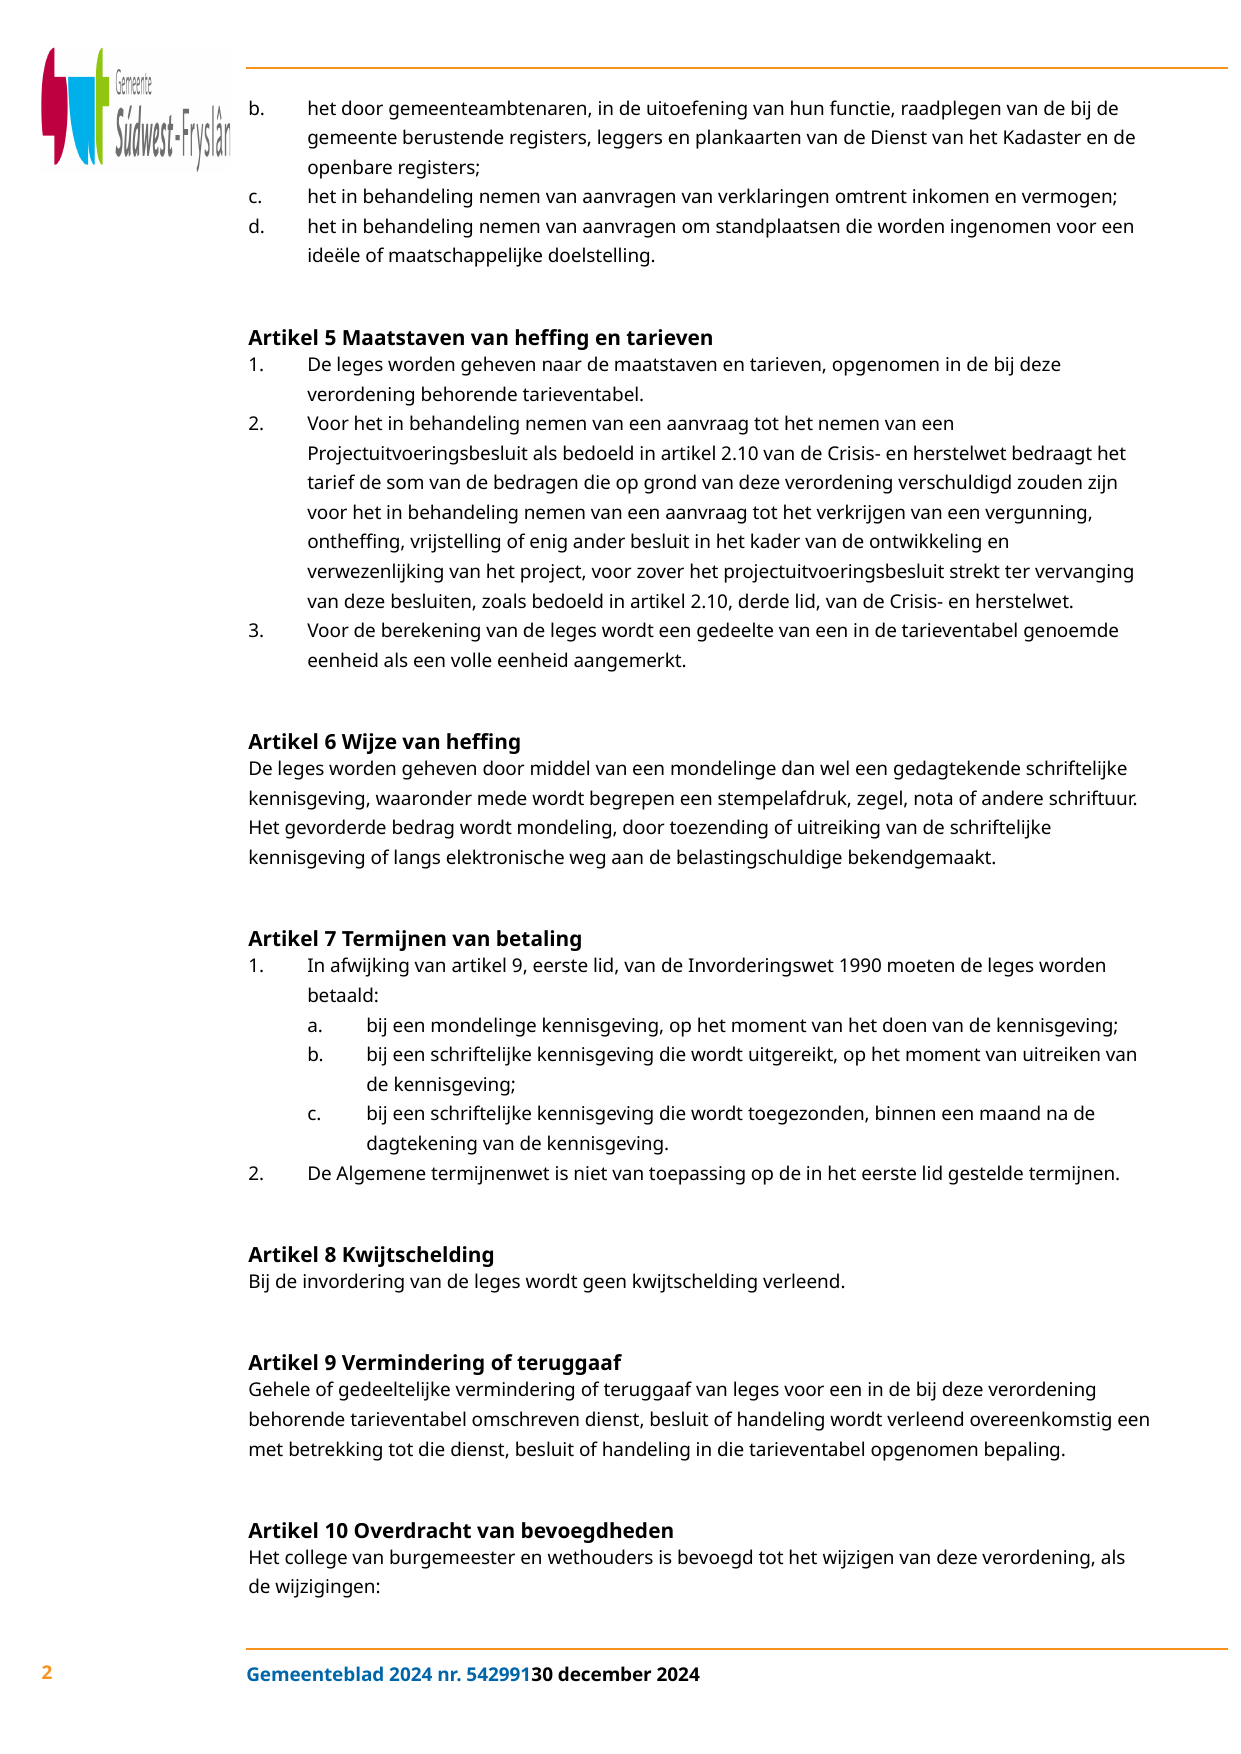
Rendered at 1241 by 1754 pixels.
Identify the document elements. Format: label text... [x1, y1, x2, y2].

list het in behandeling nemen van aanvragen om standplaatsen die worden ingenomen voor een ideële of maatschappelijke doelstelling. [248, 213, 1152, 268]
list bij een schriftelijke kennisgeving die wordt uitgereikt, op het moment van uitreiken van de kennisgeving; [307, 1041, 1152, 1097]
text Artikel 10 Overdracht van bevoegdheden [248, 1516, 1152, 1544]
text Het college van burgemeester en wethouders is bevoegd tot het wijzigen van deze verordening, als de wijzigingen: [248, 1544, 1152, 1599]
text Bij de invordering van de leges wordt geen kwijtschelding verleend. [248, 1268, 1152, 1294]
text Artikel 7 Termijnen van betaling [248, 924, 1152, 953]
list De Algemene termijnenwet is niet van toepassing op de in het eerste lid gestelde termijnen. [248, 1160, 1152, 1185]
text Artikel 5 Maatstaven van heffing en tarieven [248, 323, 1152, 351]
text Gehele of gedeeltelijke vermindering of teruggaaf van leges voor een in de bij deze verordening behorende tarieventabel omschreven dienst, besluit of handeling wordt verleend overeenkomstig een met betrekking tot die dienst, besluit of handeling in die tarieventabel opgenomen bepaling. [248, 1377, 1152, 1461]
list het in behandeling nemen van aanvragen van verklaringen omtrent inkomen en vermogen; [248, 183, 1152, 209]
list bij een schriftelijke kennisgeving die wordt toegezonden, binnen een maand na de dagtekening van de kennisgeving. [307, 1101, 1152, 1156]
list Voor de berekening van de leges wordt een gedeelte van een in de tarieventabel genoemde eenheid als een volle eenheid aangemerkt. [248, 617, 1152, 673]
list Voor het in behandeling nemen van een aanvraag tot het nemen van een Projectuitvoeringsbesluit als bedoeld in artikel 2.10 van de Crisis- en herstelwet bedraagt het tarief de som van de bedragen die op grond van deze verordening verschuldigd zouden zijn voor het in behandeling nemen van een aanvraag tot het verkrijgen van een vergunning, ontheffing, vrijstelling of enig ander besluit in het kader van de ontwikkeling en verwezenlijking van het project, voor zover het projectuitvoeringsbesluit strekt ter vervanging van deze besluiten, zoals bedoeld in artikel 2.10, derde lid, van de Crisis- en herstelwet. [248, 410, 1152, 613]
list bij een mondelinge kennisgeving, op het moment van het doen van de kennisgeving; [307, 1012, 1152, 1037]
text Artikel 9 Vermindering of teruggaaf [248, 1348, 1152, 1377]
list In afwijking van artikel 9, eerste lid, van de Invorderingswet 1990 moeten de leges worden betaald: [248, 953, 1152, 1008]
list het door gemeenteambtenaren, in de uitoefening van hun functie, raadplegen van de bij de gemeente berustende registers, leggers en plankaarten van de Dienst van het Kadaster en de openbare registers; [248, 95, 1152, 180]
text Artikel 6 Wijze van heffing [248, 727, 1152, 755]
text Artikel 8 Kwijtschelding [248, 1240, 1152, 1268]
text De leges worden geheven door middel van een mondelinge dan wel een gedagtekende schriftelijke kennisgeving, waaronder mede wordt begrepen een stempelafdruk, zegel, nota of andere schriftuur. Het gevorderde bedrag wordt mondeling, door toezending of uitreiking van de schriftelijke kennisgeving of langs elektronische weg aan de belastingschuldige bekendgemaakt. [248, 755, 1152, 870]
list De leges worden geheven naar de maatstaven en tarieven, opgenomen in de bij deze verordening behorende tarieventabel. [248, 351, 1152, 406]
picture [41, 47, 231, 172]
